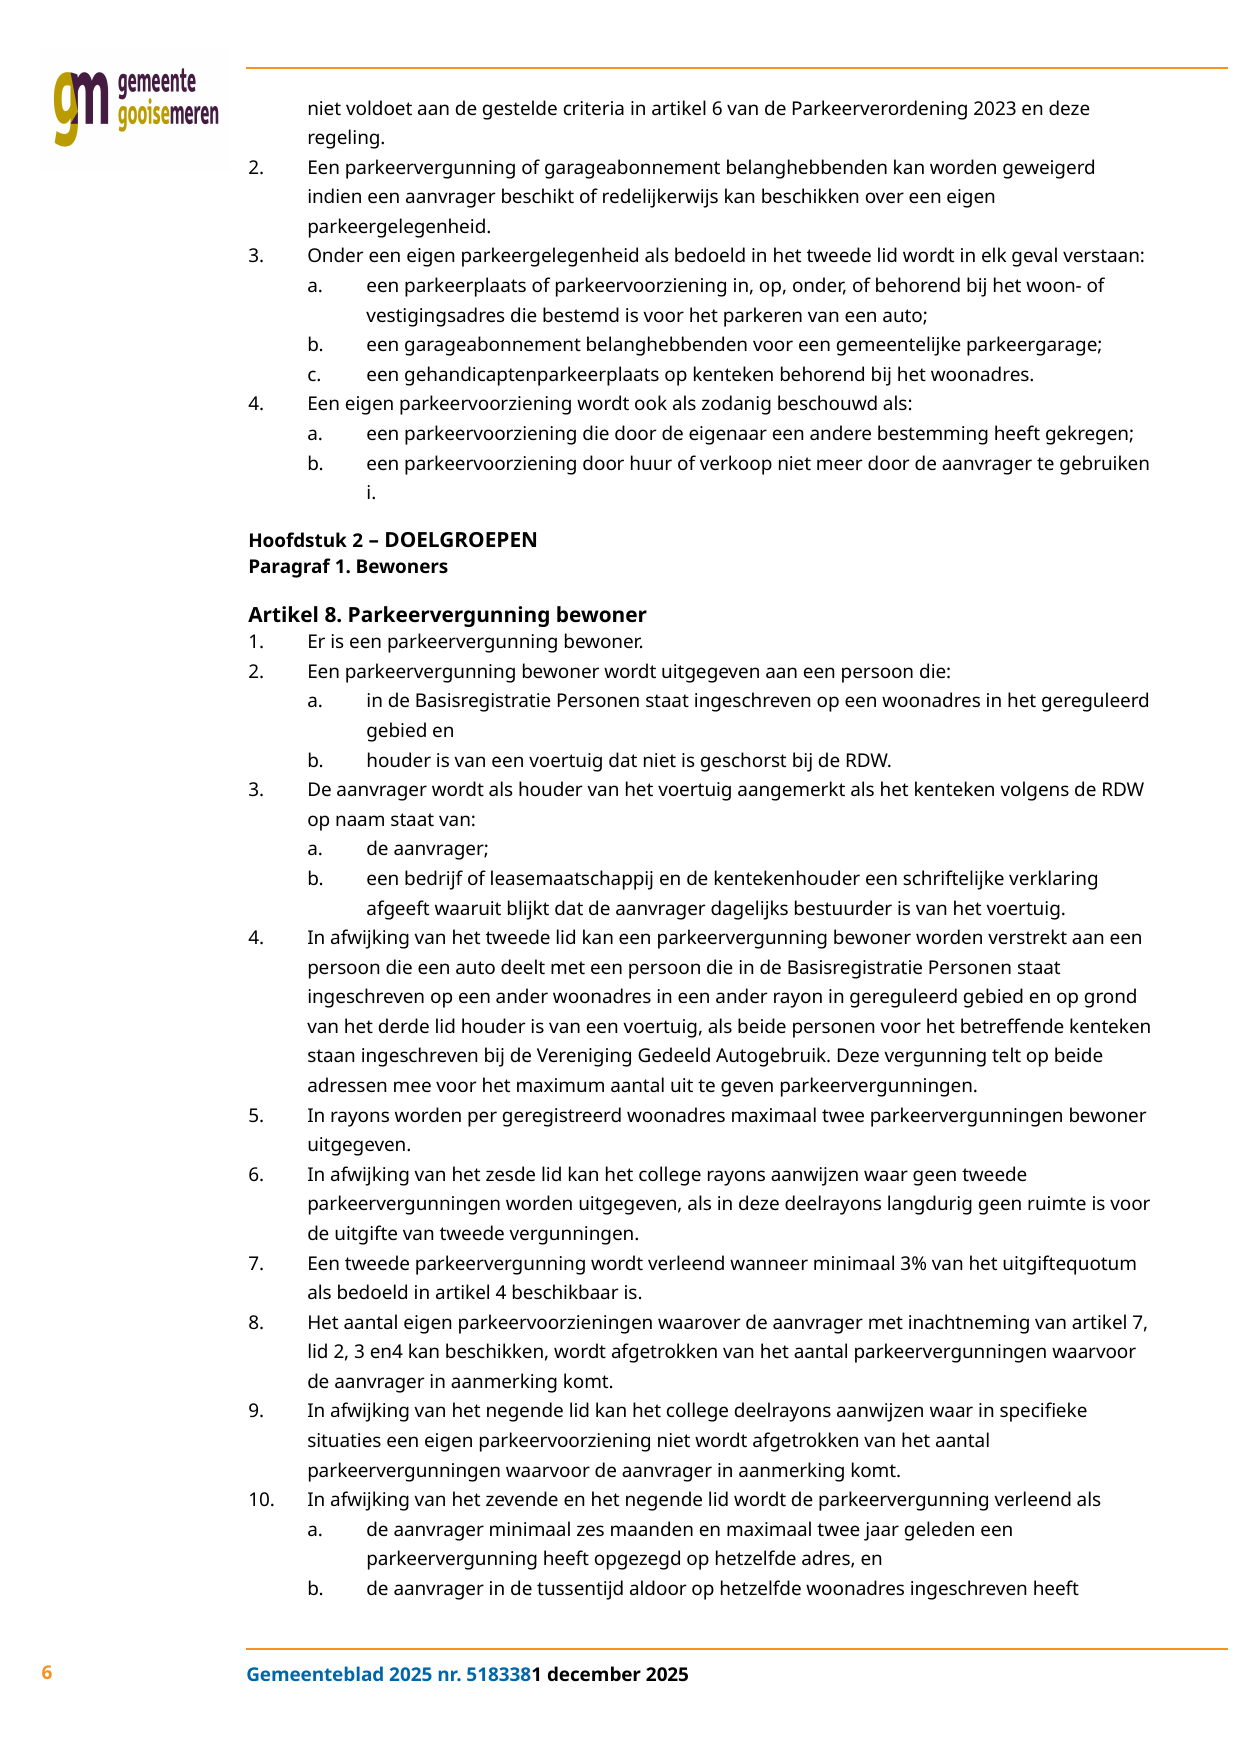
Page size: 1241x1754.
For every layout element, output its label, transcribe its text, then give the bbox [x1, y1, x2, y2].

list Er is een parkeervergunning bewoner. [248, 628, 1152, 654]
list niet voldoet aan de gestelde criteria in artikel 6 van de Parkeerverordening 2023 en deze regeling. [248, 95, 1152, 150]
list een parkeerplaats of parkeervoorziening in, op, onder, of behorend bij het woon- of vestigingsadres die bestemd is voor het parkeren van een auto; [307, 272, 1152, 328]
list In afwijking van het zesde lid kan het college rayons aanwijzen waar geen tweede parkeervergunningen worden uitgegeven, als in deze deelrayons langdurig geen ruimte is voor de uitgifte van tweede vergunningen. [248, 1161, 1152, 1246]
list Een parkeervergunning of garageabonnement belanghebbenden kan worden geweigerd indien een aanvrager beschikt of redelijkerwijs kan beschikken over een eigen parkeergelegenheid. [248, 154, 1152, 239]
list een bedrijf of leasemaatschappij en de kentekenhouder een schriftelijke verklaring afgeeft waaruit blijkt dat de aanvrager dagelijks bestuurder is van het voertuig. [307, 865, 1152, 920]
list In afwijking van het negende lid kan het college deelrayons aanwijzen waar in specifieke situaties een eigen parkeervoorziening niet wordt afgetrokken van het aantal parkeervergunningen waarvoor de aanvrager in aanmerking komt. [248, 1398, 1152, 1482]
list In rayons worden per geregistreerd woonadres maximaal twee parkeervergunningen bewoner uitgegeven. [248, 1102, 1152, 1157]
list een parkeervoorziening die door de eigenaar een andere bestemming heeft gekregen; [307, 420, 1152, 446]
picture [41, 47, 231, 172]
list de aanvrager; [307, 836, 1152, 861]
list In afwijking van het zevende en het negende lid wordt de parkeervergunning verleend als [248, 1486, 1152, 1512]
list een garageabonnement belanghebbenden voor een gemeentelijke parkeergarage; [307, 331, 1152, 357]
list in de Basisregistratie Personen staat ingeschreven op een woonadres in het gereguleerd gebied en [307, 688, 1152, 743]
list Een parkeervergunning bewoner wordt uitgegeven aan een persoon die: [248, 658, 1152, 684]
list Het aantal eigen parkeervoorzieningen waarover de aanvrager met inachtneming van artikel 7, lid 2, 3 en4 kan beschikken, wordt afgetrokken van het aantal parkeervergunningen waarvoor de aanvrager in aanmerking komt. [248, 1309, 1152, 1394]
list Een tweede parkeervergunning wordt verleend wanneer minimaal 3% van het uitgiftequotum als bedoeld in artikel 4 beschikbaar is. [248, 1250, 1152, 1305]
list een parkeervoorziening door huur of verkoop niet meer door de aanvrager te gebruiken i. [307, 450, 1152, 505]
list een gehandicaptenparkeerplaats op kenteken behorend bij het woonadres. [307, 361, 1152, 387]
text Hoofdstuk 2 – DOELGROEPEN [248, 525, 1152, 553]
list De aanvrager wordt als houder van het voertuig aangemerkt als het kenteken volgens de RDW op naam staat van: [248, 776, 1152, 832]
list houder is van een voertuig dat niet is geschorst bij de RDW. [307, 747, 1152, 772]
text Paragraf 1. Bewoners [248, 553, 1152, 579]
list Onder een eigen parkeergelegenheid als bedoeld in het tweede lid wordt in elk geval verstaan: [248, 243, 1152, 268]
list de aanvrager minimaal zes maanden en maximaal twee jaar geleden een parkeervergunning heeft opgezegd op hetzelfde adres, en [307, 1516, 1152, 1571]
text Artikel 8. Parkeervergunning bewoner [248, 600, 1152, 628]
list In afwijking van het tweede lid kan een parkeervergunning bewoner worden verstrekt aan een persoon die een auto deelt met een persoon die in de Basisregistratie Personen staat ingeschreven op een ander woonadres in een ander rayon in gereguleerd gebied en op grond van het derde lid houder is van een voertuig, als beide personen voor het betreffende kenteken staan ingeschreven bij de Vereniging Gedeeld Autogebruik. Deze vergunning telt op beide adressen mee voor het maximum aantal uit te geven parkeervergunningen. [248, 924, 1152, 1098]
list de aanvrager in de tussentijd aldoor op hetzelfde woonadres ingeschreven heeft [307, 1575, 1152, 1601]
list Een eigen parkeervoorziening wordt ook als zodanig beschouwd als: [248, 391, 1152, 416]
